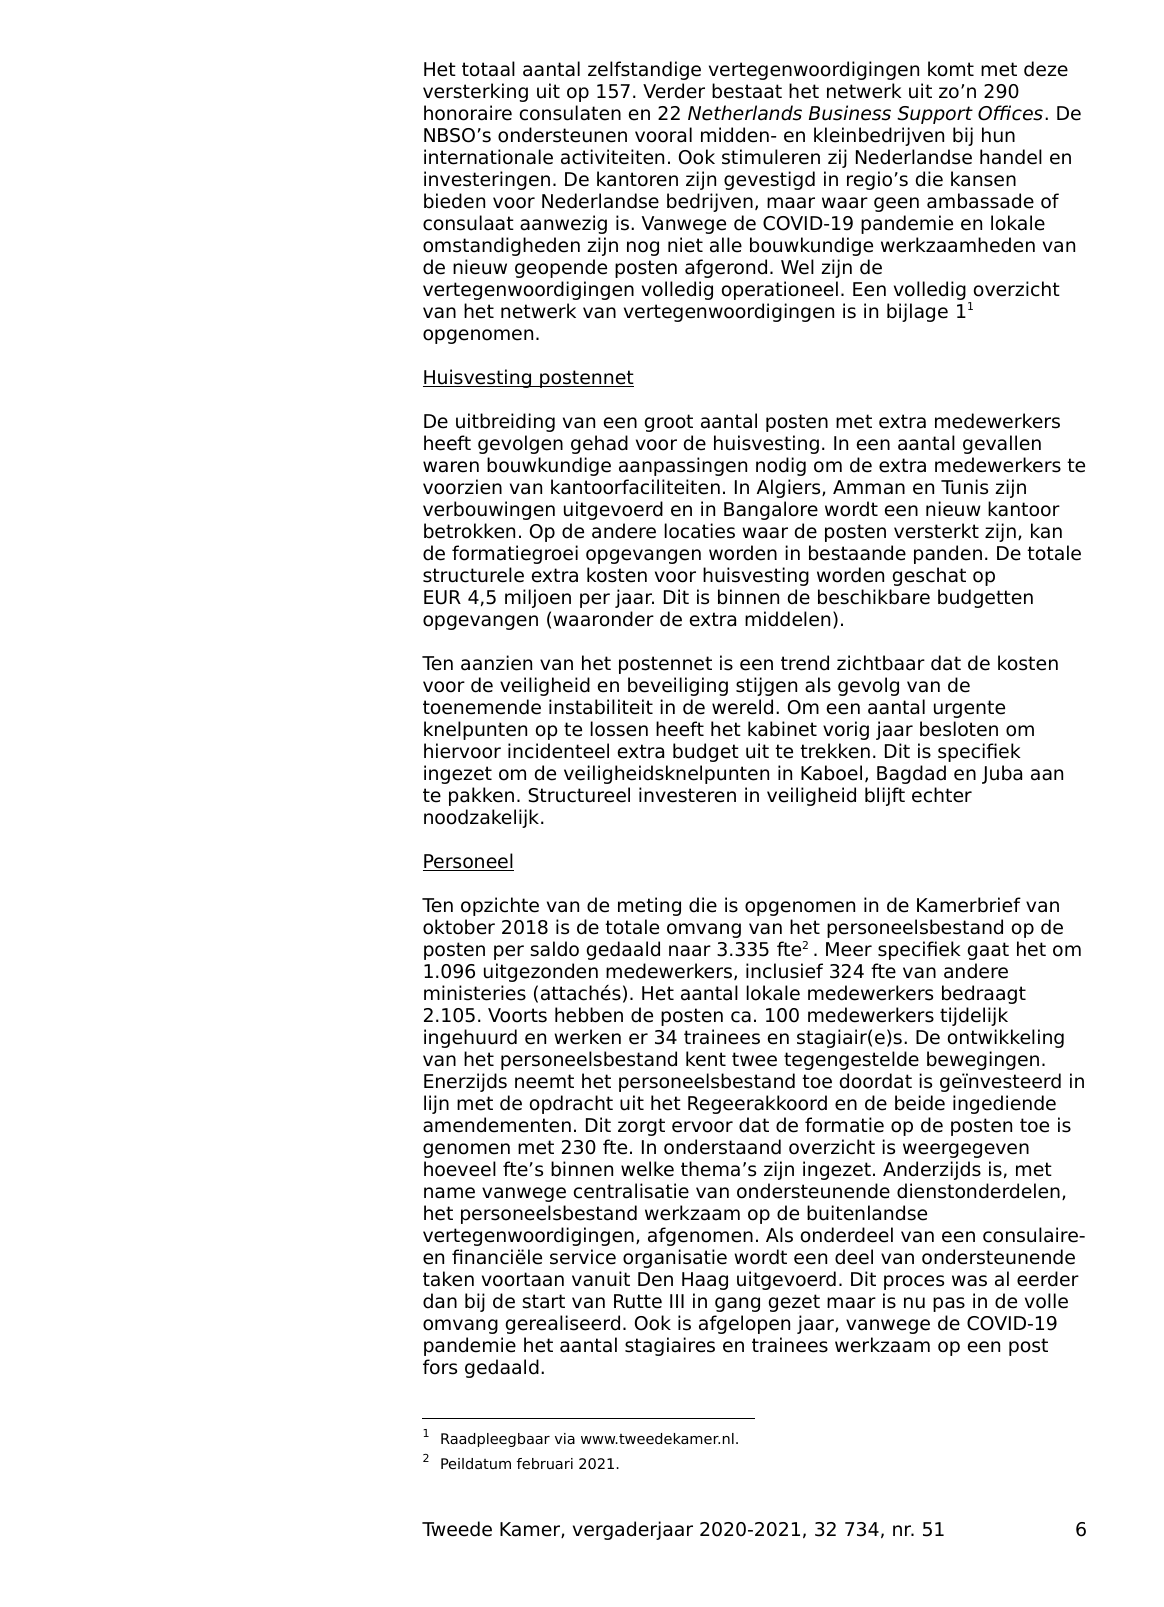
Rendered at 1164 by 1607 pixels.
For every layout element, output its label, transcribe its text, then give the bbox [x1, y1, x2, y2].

text Ten aanzien van het postennet is een trend zichtbaar dat de kosten voor de veiligheid en beveiliging stijgen als gevolg van de toenemende instabiliteit in de wereld. Om een aantal urgente knelpunten op te lossen heeft het kabinet vorig jaar besloten om hiervoor incidenteel extra budget uit te trekken. Dit is specifiek ingezet om de veiligheidsknelpunten in Kaboel, Bagdad en Juba aan te pakken. Structureel investeren in veiligheid blijft echter noodzakelijk. [422, 653, 1087, 829]
text Peildatum februari 2021. [422, 1452, 1087, 1474]
text Het totaal aantal zelfstandige vertegenwoordigingen komt met deze versterking uit op 157. Verder bestaat het netwerk uit zo’n 290 honoraire consulaten en 22 Netherlands Business Support Offices. De NBSO’s ondersteunen vooral midden- en kleinbedrijven bij hun internationale activiteiten. Ook stimuleren zij Nederlandse handel en investeringen. De kantoren zijn gevestigd in regio’s die kansen bieden voor Nederlandse bedrijven, maar waar geen ambassade of consulaat aanwezig is. Vanwege de COVID-19 pandemie en lokale omstandigheden zijn nog niet alle bouwkundige werkzaamheden van de nieuw geopende posten afgerond. Wel zijn de vertegenwoordigingen volledig operationeel. Een volledig overzicht van het netwerk van vertegenwoordigingen is in bijlage 1 opgenomen. [422, 59, 1087, 345]
text Ten opzichte van de meting die is opgenomen in de Kamerbrief van oktober 2018 is de totale omvang van het personeelsbestand op de posten per saldo gedaald naar 3.335 fte. Meer specifiek gaat het om 1.096 uitgezonden medewerkers, inclusief 324 fte van andere ministeries (attachés). Het aantal lokale medewerkers bedraagt 2.105. Voorts hebben de posten ca. 100 medewerkers tijdelijk ingehuurd en werken er 34 trainees en stagiair(e)s. De ontwikkeling van het personeelsbestand kent twee tegengestelde bewegingen. Enerzijds neemt het personeelsbestand toe doordat is geïnvesteerd in lijn met de opdracht uit het Regeerakkoord en de beide ingediende amendementen. Dit zorgt ervoor dat de formatie op de posten toe is genomen met 230 fte. In onderstaand overzicht is weergegeven hoeveel fte’s binnen welke thema’s zijn ingezet. Anderzijds is, met name vanwege centralisatie van ondersteunende dienstonderdelen, het personeelsbestand werkzaam op de buitenlandse vertegenwoordigingen, afgenomen. Als onderdeel van een consulaire- en financiële service organisatie wordt een deel van ondersteunende taken voortaan vanuit Den Haag uitgevoerd. Dit proces was al eerder dan bij de start van Rutte III in gang gezet maar is nu pas in de volle omvang gerealiseerd. Ook is afgelopen jaar, vanwege de COVID-19 pandemie het aantal stagiaires en trainees werkzaam op een post fors gedaald. [422, 895, 1087, 1379]
subtitle Huisvesting postennet [422, 367, 1087, 389]
subtitle Personeel [422, 851, 1087, 873]
text De uitbreiding van een groot aantal posten met extra medewerkers heeft gevolgen gehad voor de huisvesting. In een aantal gevallen waren bouwkundige aanpassingen nodig om de extra medewerkers te voorzien van kantoorfaciliteiten. In Algiers, Amman en Tunis zijn verbouwingen uitgevoerd en in Bangalore wordt een nieuw kantoor betrokken. Op de andere locaties waar de posten versterkt zijn, kan de formatiegroei opgevangen worden in bestaande panden. De totale structurele extra kosten voor huisvesting worden geschat op EUR 4,5 miljoen per jaar. Dit is binnen de beschikbare budgetten opgevangen (waaronder de extra middelen). [422, 411, 1087, 631]
text Raadpleegbaar via www.tweedekamer.nl. [422, 1427, 1087, 1449]
